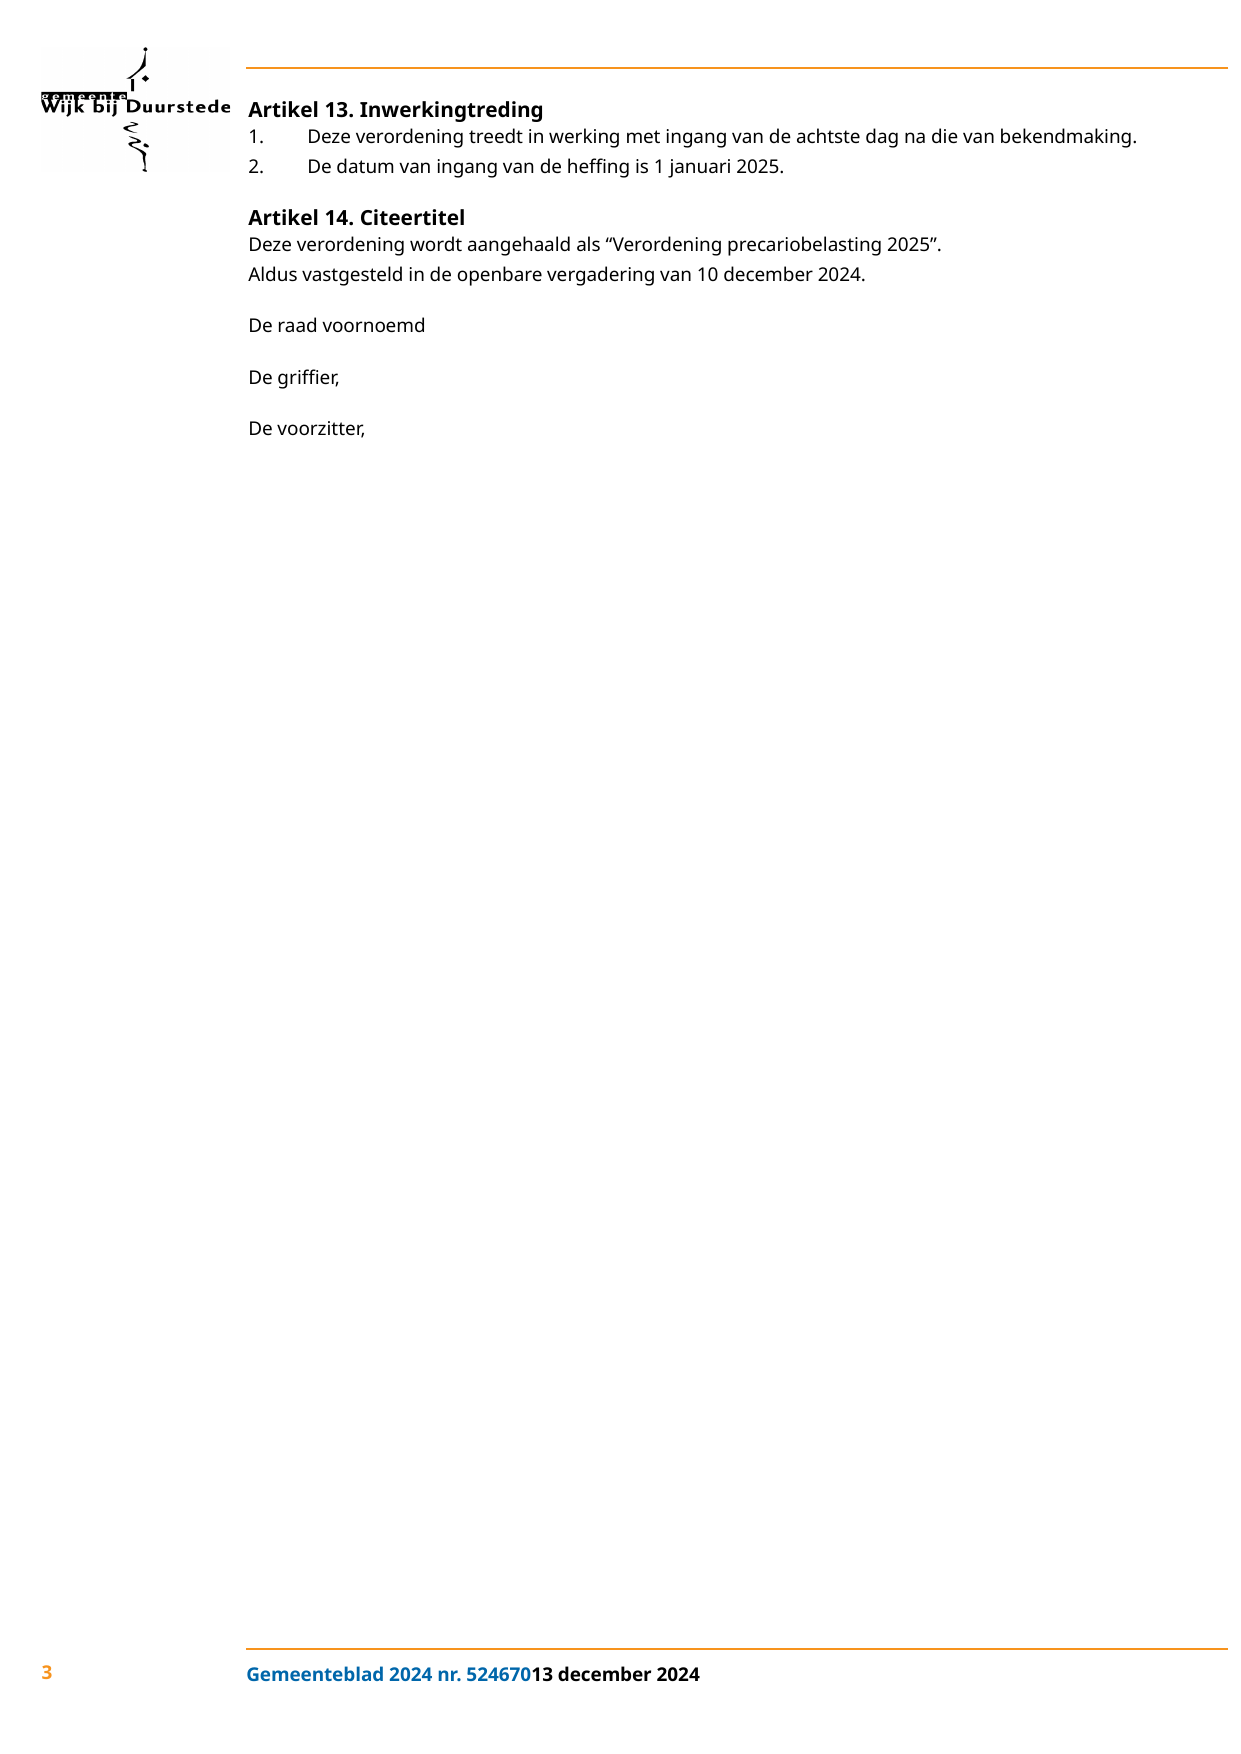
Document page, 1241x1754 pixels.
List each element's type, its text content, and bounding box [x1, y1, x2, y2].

picture [41, 47, 231, 172]
list De datum van ingang van de heffing is 1 januari 2025. [248, 153, 1152, 178]
text Artikel 13. Inwerkingtreding [248, 95, 1152, 123]
text Deze verordening wordt aangehaald als “Verordening precariobelasting 2025”. [248, 232, 1152, 257]
text Artikel 14. Citeertitel [248, 203, 1152, 232]
text De voorzitter, [248, 416, 1152, 441]
text De raad voornoemd [248, 313, 1152, 338]
text Aldus vastgesteld in de openbare vergadering van 10 december 2024. [248, 261, 1152, 287]
text De griffier, [248, 364, 1152, 390]
list Deze verordening treedt in werking met ingang van de achtste dag na die van bekendmaking. [248, 123, 1152, 149]
